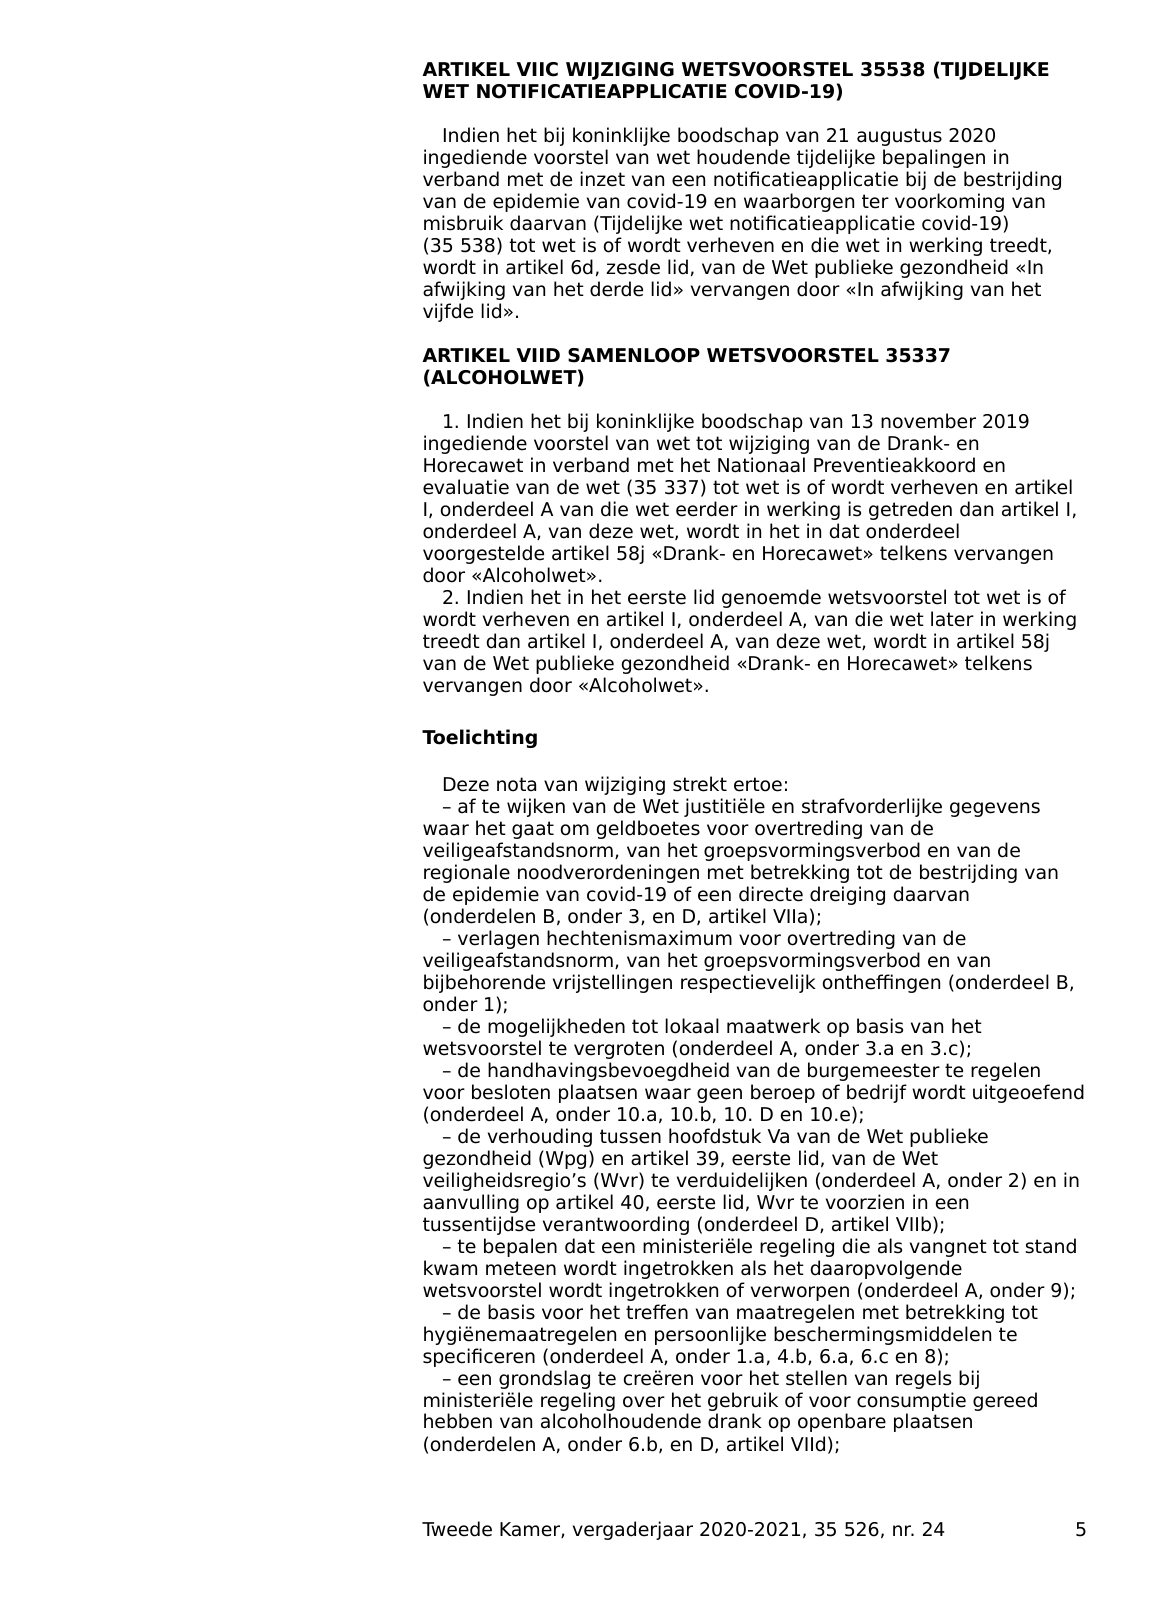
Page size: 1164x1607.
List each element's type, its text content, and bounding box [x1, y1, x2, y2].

text – de verhouding tussen hoofdstuk Va van de Wet publieke gezondheid (Wpg) en artikel 39, eerste lid, van de Wet veiligheidsregio’s (Wvr) te verduidelijken (onderdeel A, onder 2) en in aanvulling op artikel 40, eerste lid, Wvr te voorzien in een tussentijdse verantwoording (onderdeel D, artikel VIIb); [422, 1126, 1087, 1236]
text – de handhavingsbevoegdheid van de burgemeester te regelen voor besloten plaatsen waar geen beroep of bedrijf wordt uitgeoefend (onderdeel A, onder 10.a, 10.b, 10. D en 10.e); [422, 1060, 1087, 1126]
subtitle ARTIKEL VIID SAMENLOOP WETSVOORSTEL 35337 (ALCOHOLWET) [422, 345, 1087, 389]
text Deze nota van wijziging strekt ertoe: [422, 774, 1087, 796]
subtitle Toelichting [422, 727, 1087, 749]
text – de basis voor het treffen van maatregelen met betrekking tot hygiënemaatregelen en persoonlijke beschermingsmiddelen te specificeren (onderdeel A, onder 1.a, 4.b, 6.a, 6.c en 8); [422, 1302, 1087, 1367]
subtitle ARTIKEL VIIC WIJZIGING WETSVOORSTEL 35538 (TIJDELIJKE WET NOTIFICATIEAPPLICATIE COVID-19) [422, 59, 1087, 103]
text Indien het bij koninklijke boodschap van 21 augustus 2020 ingediende voorstel van wet houdende tijdelijke bepalingen in verband met de inzet van een notificatieapplicatie bij de bestrijding van de epidemie van covid-19 en waarborgen ter voorkoming van misbruik daarvan (Tijdelijke wet notificatieapplicatie covid-19) (35 538) tot wet is of wordt verheven en die wet in werking treedt, wordt in artikel 6d, zesde lid, van de Wet publieke gezondheid «In afwijking van het derde lid» vervangen door «In afwijking van het vijfde lid». [422, 125, 1087, 323]
text 2. Indien het in het eerste lid genoemde wetsvoorstel tot wet is of wordt verheven en artikel I, onderdeel A, van die wet later in werking treedt dan artikel I, onderdeel A, van deze wet, wordt in artikel 58j van de Wet publieke gezondheid «Drank- en Horecawet» telkens vervangen door «Alcoholwet». [422, 587, 1087, 697]
text – af te wijken van de Wet justitiële en strafvorderlijke gegevens waar het gaat om geldboetes voor overtreding van de veiligeafstandsnorm, van het groepsvormingsverbod en van de regionale noodverordeningen met betrekking tot de bestrijding van de epidemie van covid-19 of een directe dreiging daarvan (onderdelen B, onder 3, en D, artikel VIIa); [422, 796, 1087, 928]
text – te bepalen dat een ministeriële regeling die als vangnet tot stand kwam meteen wordt ingetrokken als het daaropvolgende wetsvoorstel wordt ingetrokken of verworpen (onderdeel A, onder 9); [422, 1236, 1087, 1302]
text – verlagen hechtenismaximum voor overtreding van de veiligeafstandsnorm, van het groepsvormingsverbod en van bijbehorende vrijstellingen respectievelijk ontheffingen (onderdeel B, onder 1); [422, 928, 1087, 1016]
text – de mogelijkheden tot lokaal maatwerk op basis van het wetsvoorstel te vergroten (onderdeel A, onder 3.a en 3.c); [422, 1016, 1087, 1060]
text – een grondslag te creëren voor het stellen van regels bij ministeriële regeling over het gebruik of voor consumptie gereed hebben van alcoholhoudende drank op openbare plaatsen (onderdelen A, onder 6.b, en D, artikel VIId); [422, 1367, 1087, 1455]
text 1. Indien het bij koninklijke boodschap van 13 november 2019 ingediende voorstel van wet tot wijziging van de Drank- en Horecawet in verband met het Nationaal Preventieakkoord en evaluatie van de wet (35 337) tot wet is of wordt verheven en artikel I, onderdeel A van die wet eerder in werking is getreden dan artikel I, onderdeel A, van deze wet, wordt in het in dat onderdeel voorgestelde artikel 58j «Drank- en Horecawet» telkens vervangen door «Alcoholwet». [422, 411, 1087, 587]
